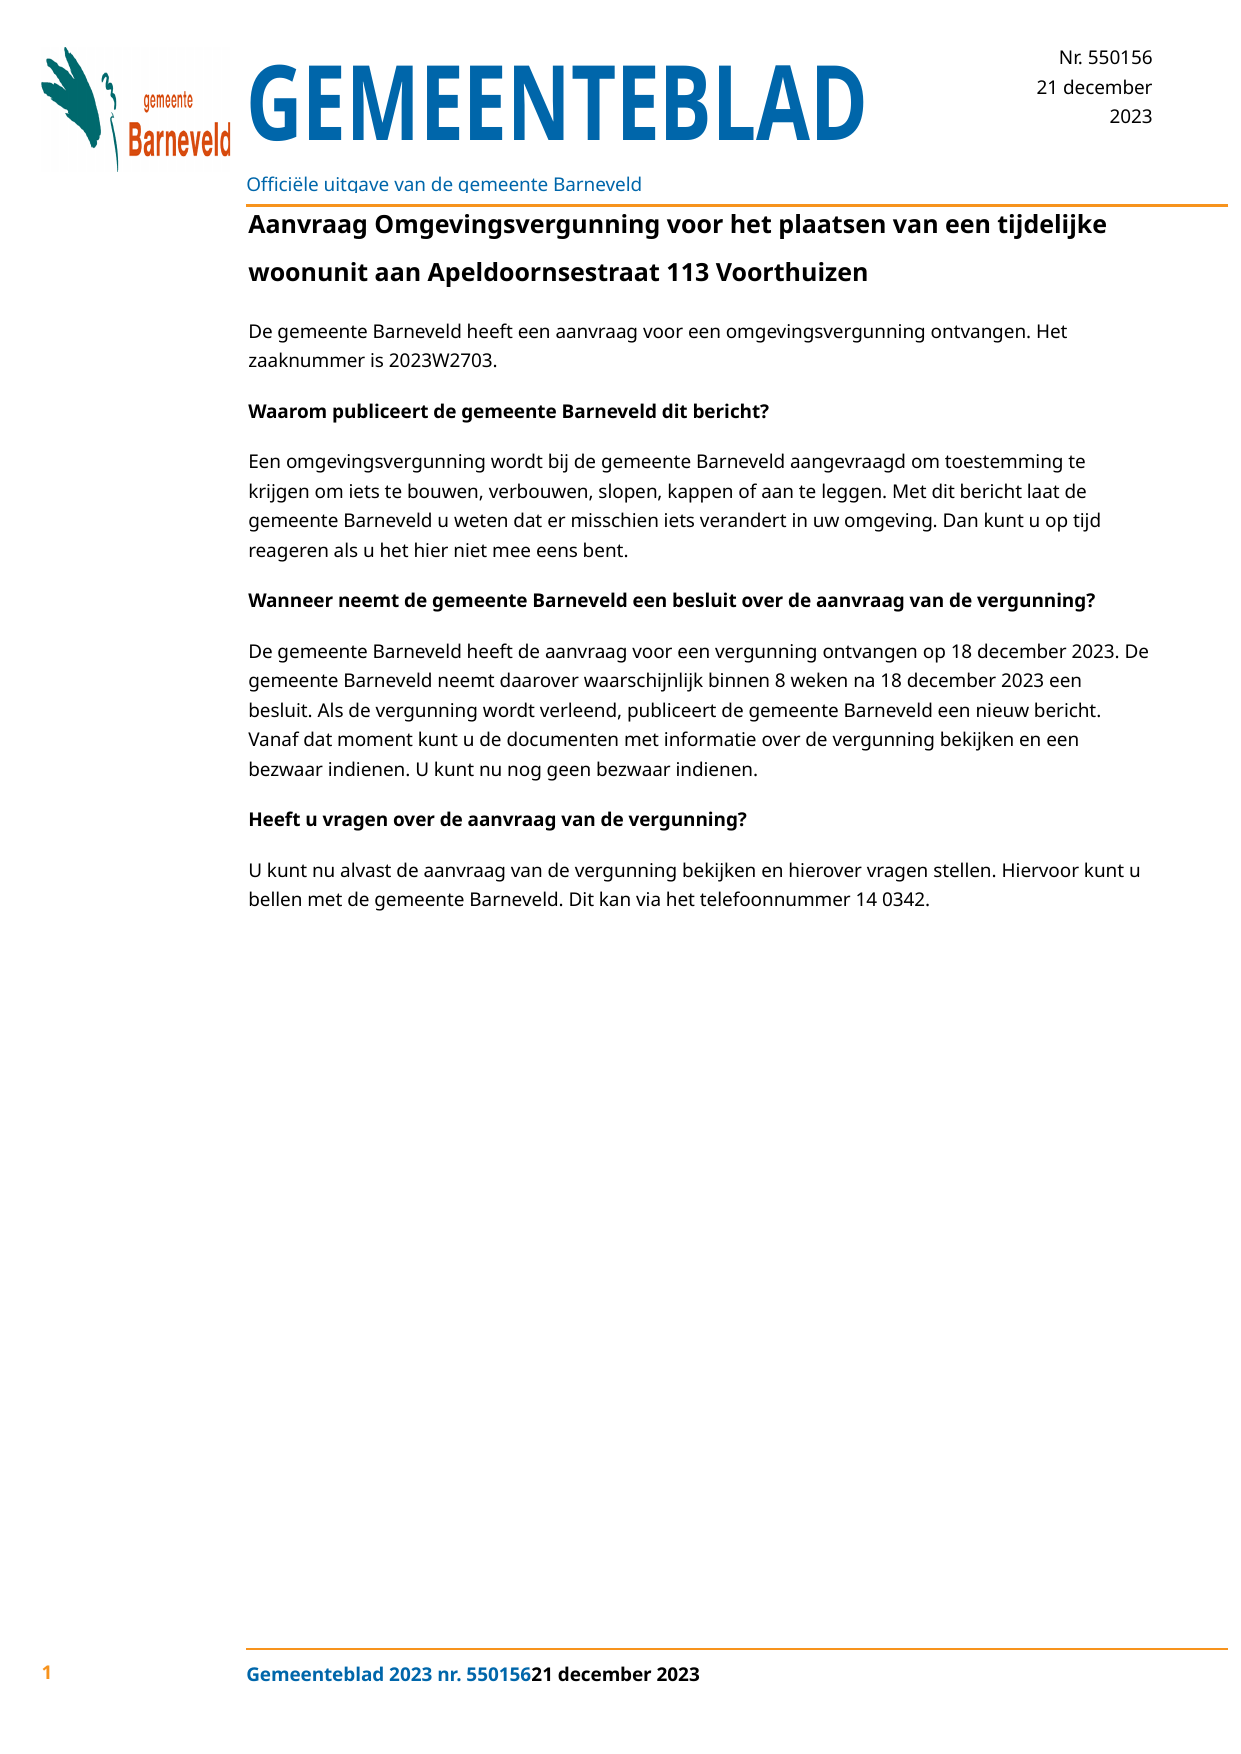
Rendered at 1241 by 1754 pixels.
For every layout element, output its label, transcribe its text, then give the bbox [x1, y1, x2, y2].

text Waarom publiceert de gemeente Barneveld dit bericht? [248, 398, 1152, 424]
text Aanvraag Omgevingsvergunning voor het plaatsen van een tijdelijke woonunit aan Apeldoornsestraat 113 Voorthuizen [248, 207, 1152, 288]
text Een omgevingsvergunning wordt bij de gemeente Barneveld aangevraagd om toestemming te krijgen om iets te bouwen, verbouwen, slopen, kappen of aan te leggen. Met dit bericht laat de gemeente Barneveld u weten dat er misschien iets verandert in uw omgeving. Dan kunt u op tijd reageren als u het hier niet mee eens bent. [248, 448, 1152, 563]
text De gemeente Barneveld heeft de aanvraag voor een vergunning ontvangen op 18 december 2023. De gemeente Barneveld neemt daarover waarschijnlijk binnen 8 weken na 18 december 2023 een besluit. Als de vergunning wordt verleend, publiceert de gemeente Barneveld een nieuw bericht. Vanaf dat moment kunt u de documenten met informatie over de vergunning bekijken en een bezwaar indienen. U kunt nu nog geen bezwaar indienen. [248, 638, 1152, 782]
text Heeft u vragen over de aanvraag van de vergunning? [248, 807, 1152, 832]
text De gemeente Barneveld heeft een aanvraag voor een omgevingsvergunning ontvangen. Het zaaknummer is 2023W2703. [248, 318, 1152, 373]
picture [41, 47, 231, 172]
text Wanneer neemt de gemeente Barneveld een besluit over de aanvraag van de vergunning? [248, 587, 1152, 613]
text U kunt nu alvast de aanvraag van de vergunning bekijken en hierover vragen stellen. Hiervoor kunt u bellen met de gemeente Barneveld. Dit kan via het telefoonnummer 14 0342. [248, 857, 1152, 912]
